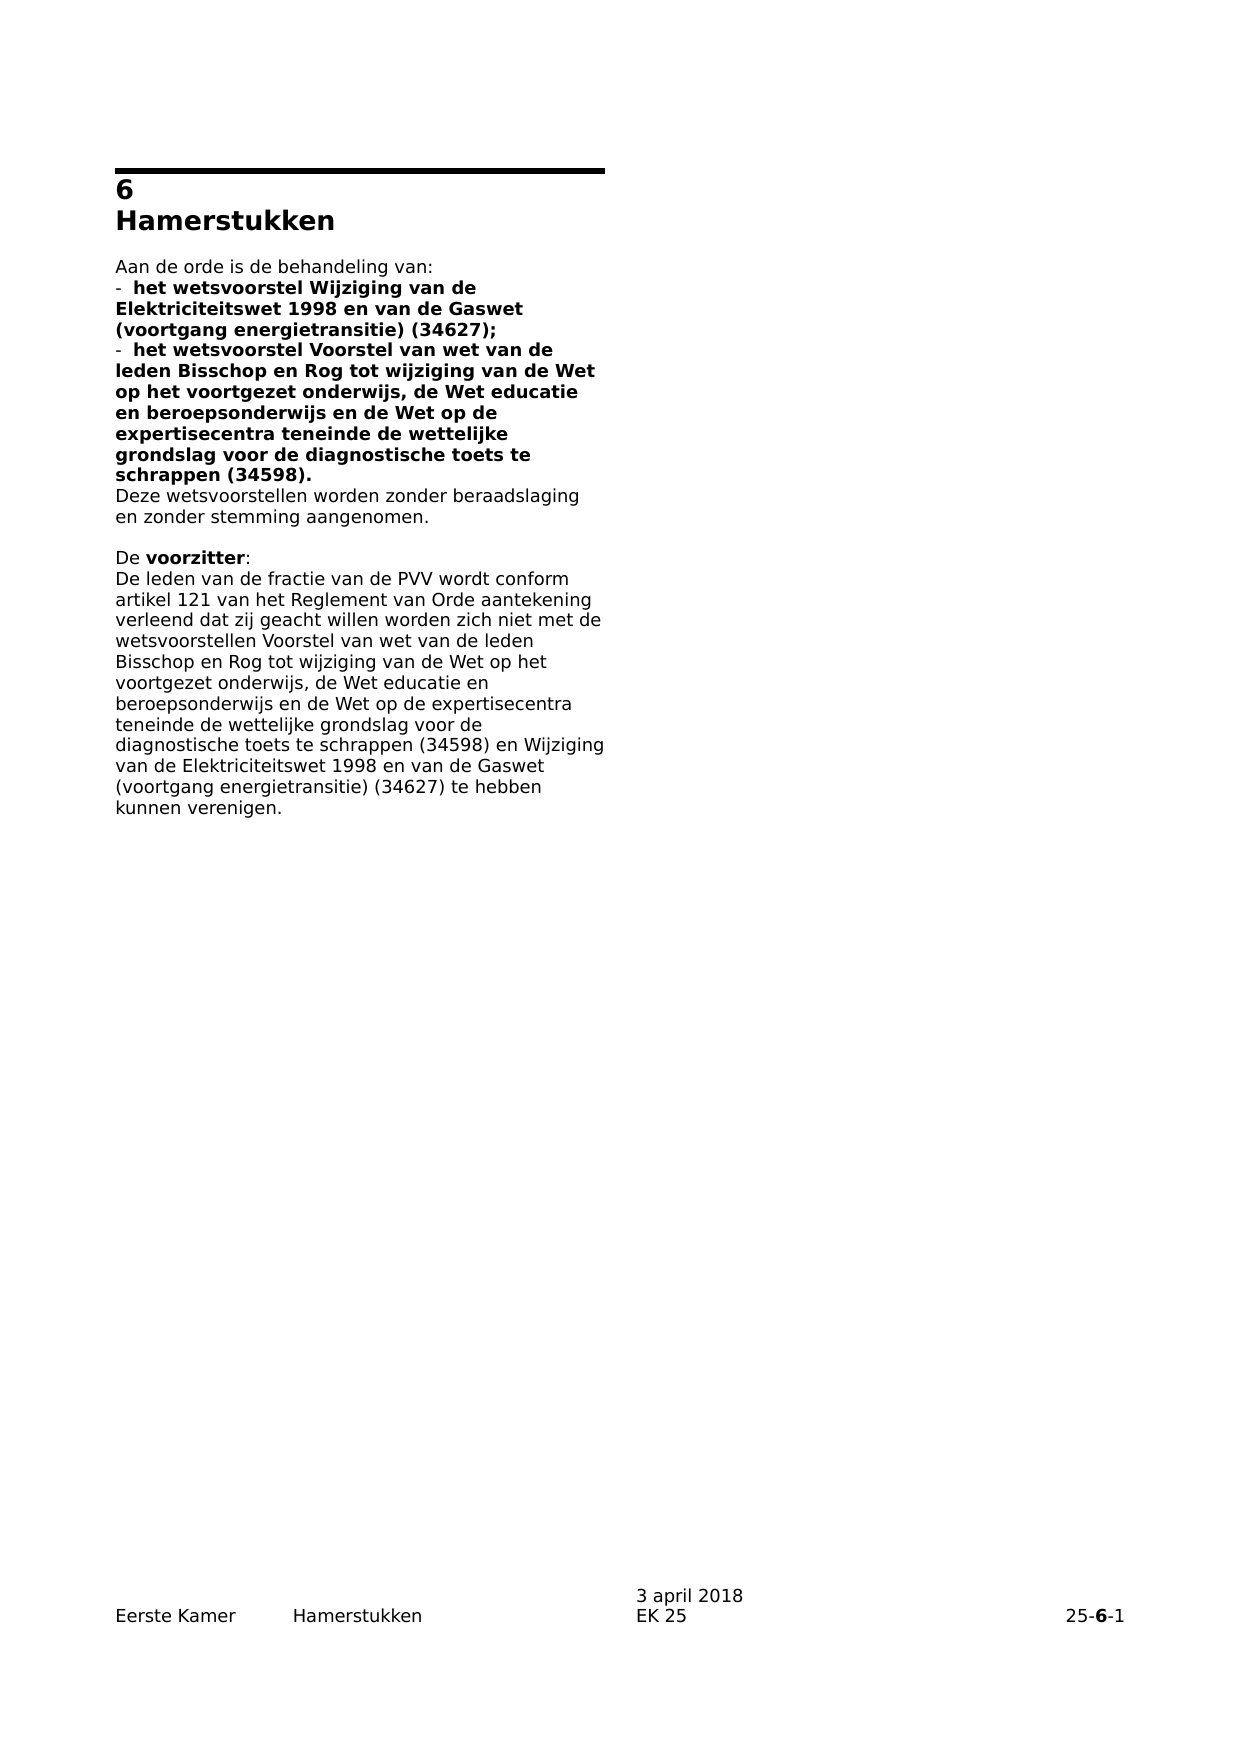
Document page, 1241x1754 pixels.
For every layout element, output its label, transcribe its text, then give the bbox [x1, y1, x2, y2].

list het wetsvoorstel Wijziging van de Elektriciteitswet 1998 en van de Gaswet (voortgang energietransitie) (34627); [115, 278, 605, 340]
list het wetsvoorstel Voorstel van wet van de leden Bisschop en Rog tot wijziging van de Wet op het voortgezet onderwijs, de Wet educatie en beroepsonderwijs en de Wet op de expertisecentra teneinde de wettelijke grondslag voor de diagnostische toets te schrappen (34598). [115, 340, 605, 486]
title 6 Hamerstukken [115, 174, 605, 237]
text Aan de orde is de behandeling van: [115, 257, 605, 278]
text Deze wetsvoorstellen worden zonder beraadslaging en zonder stemming aangenomen. [115, 486, 605, 528]
text De voorzitter: [115, 548, 605, 568]
text De leden van de fractie van de PVV wordt conform artikel 121 van het Reglement van Orde aantekening verleend dat zij geacht willen worden zich niet met de wetsvoorstellen Voorstel van wet van de leden Bisschop en Rog tot wijziging van de Wet op het voortgezet onderwijs, de Wet educatie en beroepsonderwijs en de Wet op de expertisecentra teneinde de wettelijke grondslag voor de diagnostische toets te schrappen (34598) en Wijziging van de Elektriciteitswet 1998 en van de Gaswet (voortgang energietransitie) (34627) te hebben kunnen verenigen. [115, 568, 605, 818]
